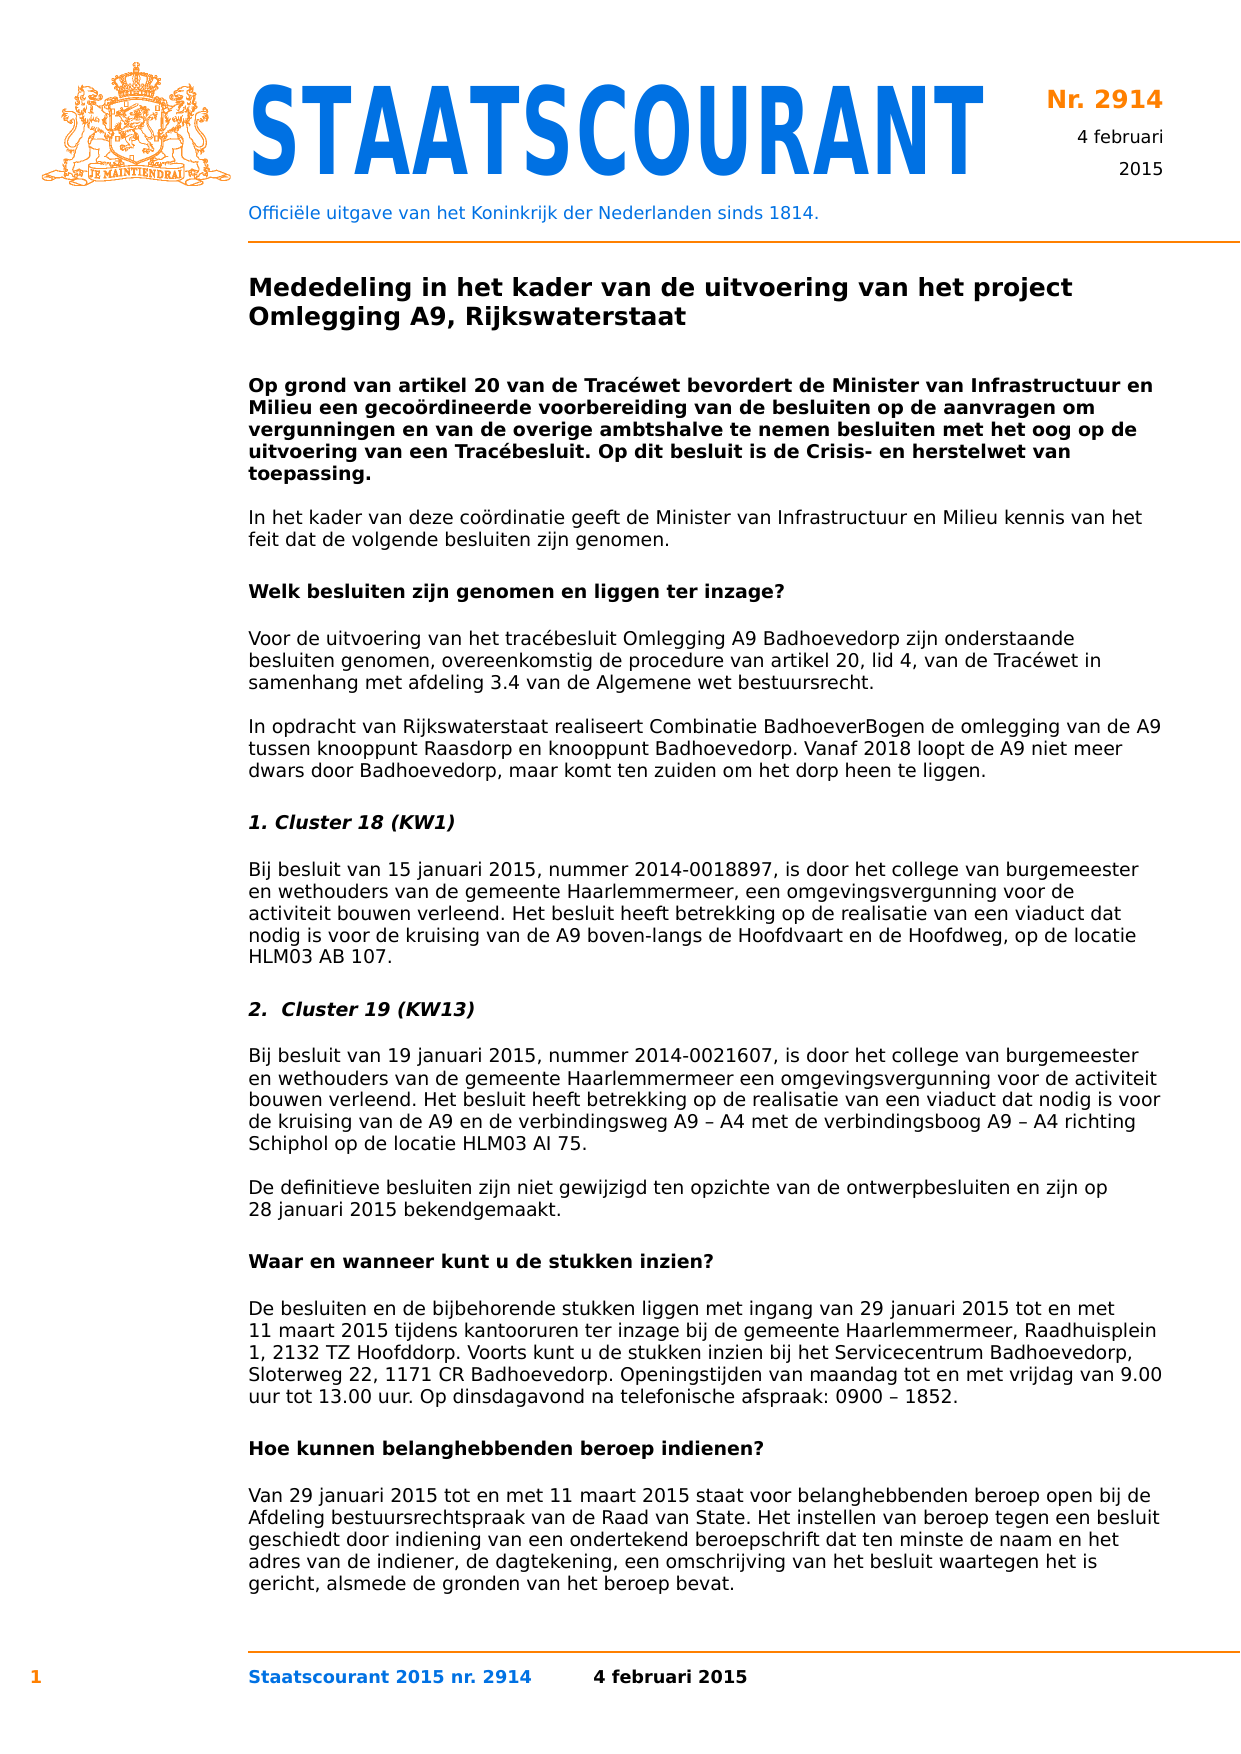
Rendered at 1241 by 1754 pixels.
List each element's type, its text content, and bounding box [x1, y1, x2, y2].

subtitle Mededeling in het kader van de uitvoering van het project Omlegging A9, Rijkswaterstaat [248, 273, 1163, 331]
subtitle 1. Cluster 18 (KW1) [248, 812, 1163, 833]
text Op grond van artikel 20 van de Tracéwet bevordert de Minister van Infrastructuur en Milieu een gecoördineerde voorbereiding van de besluiten op de aanvragen om vergunningen en van de overige ambtshalve te nemen besluiten met het oog op de uitvoering van een Tracébesluit. Op dit besluit is de Crisis- en herstelwet van toepassing. [248, 375, 1163, 485]
subtitle Hoe kunnen belanghebbenden beroep indienen? [248, 1438, 1163, 1460]
table_cell Officiële uitgave van het Koninkrijk der Nederlanden sinds 1814. [248, 203, 1240, 241]
subtitle 2. Cluster 19 (KW13) [248, 998, 1163, 1020]
text In opdracht van Rijkswaterstaat realiseert Combinatie BadhoeverBogen de omlegging van de A9 tussen knooppunt Raasdorp en knooppunt Badhoevedorp. Vanaf 2018 loopt de A9 niet meer dwars door Badhoevedorp, maar komt ten zuiden om het dorp heen te liggen. [248, 716, 1163, 782]
text Voor de uitvoering van het tracébesluit Omlegging A9 Badhoevedorp zijn onderstaande besluiten genomen, overeenkomstig de procedure van artikel 20, lid 4, van de Tracéwet in samenhang met afdeling 3.4 van de Algemene wet bestuursrecht. [248, 628, 1163, 694]
table_cell 2015 [998, 153, 1240, 203]
text In het kader van deze coördinatie geeft de Minister van Infrastructuur en Milieu kennis van het feit dat de volgende besluiten zijn genomen. [248, 507, 1163, 551]
text Bij besluit van 15 januari 2015, nummer 2014-0018897, is door het college van burgemeester en wethouders van de gemeente Haarlemmermeer, een omgevingsvergunning voor de activiteit bouwen verleend. Het besluit heeft betrekking op de realisatie van een viaduct dat nodig is voor de kruising van de A9 boven-langs de Hoofdvaart en de Hoofdweg, op de locatie HLM03 AB 107. [248, 858, 1163, 968]
text Van 29 januari 2015 tot en met 11 maart 2015 staat voor belanghebbenden beroep open bij de Afdeling bestuursrechtspraak van de Raad van State. Het instellen van beroep tegen een besluit geschiedt door indiening van een ondertekend beroepschrift dat ten minste de naam en het adres van de indiener, de dagtekening, een omschrijving van het besluit waartegen het is gericht, alsmede de gronden van het beroep bevat. [248, 1485, 1163, 1595]
subtitle Welk besluiten zijn genomen en liggen ter inzage? [248, 581, 1163, 603]
table_cell 4 februari [998, 121, 1240, 153]
table_header [25, 62, 248, 241]
text Bij besluit van 19 januari 2015, nummer 2014-0021607, is door het college van burgemeester en wethouders van de gemeente Haarlemmermeer een omgevingsvergunning voor de activiteit bouwen verleend. Het besluit heeft betrekking op de realisatie van een viaduct dat nodig is voor de kruising van de A9 en de verbindingsweg A9 – A4 met de verbindingsboog A9 – A4 richting Schiphol op de locatie HLM03 AI 75. [248, 1045, 1163, 1155]
subtitle Waar en wanneer kunt u de stukken inzien? [248, 1251, 1163, 1273]
table_header STAATSCOURANT [248, 62, 998, 203]
text De besluiten en de bijbehorende stukken liggen met ingang van 29 januari 2015 tot en met 11 maart 2015 tijdens kantooruren ter inzage bij de gemeente Haarlemmermeer, Raadhuisplein 1, 2132 TZ Hoofddorp. Voorts kunt u de stukken inzien bij het Servicecentrum Badhoevedorp, Sloterweg 22, 1171 CR Badhoevedorp. Openingstijden van maandag tot en met vrijdag van 9.00 uur tot 13.00 uur. Op dinsdagavond na telefonische afspraak: 0900 – 1852. [248, 1298, 1163, 1408]
table_header Nr. 2914 [998, 62, 1240, 121]
picture [41, 62, 231, 186]
text De definitieve besluiten zijn niet gewijzigd ten opzichte van de ontwerpbesluiten en zijn op 28 januari 2015 bekendgemaakt. [248, 1177, 1163, 1221]
